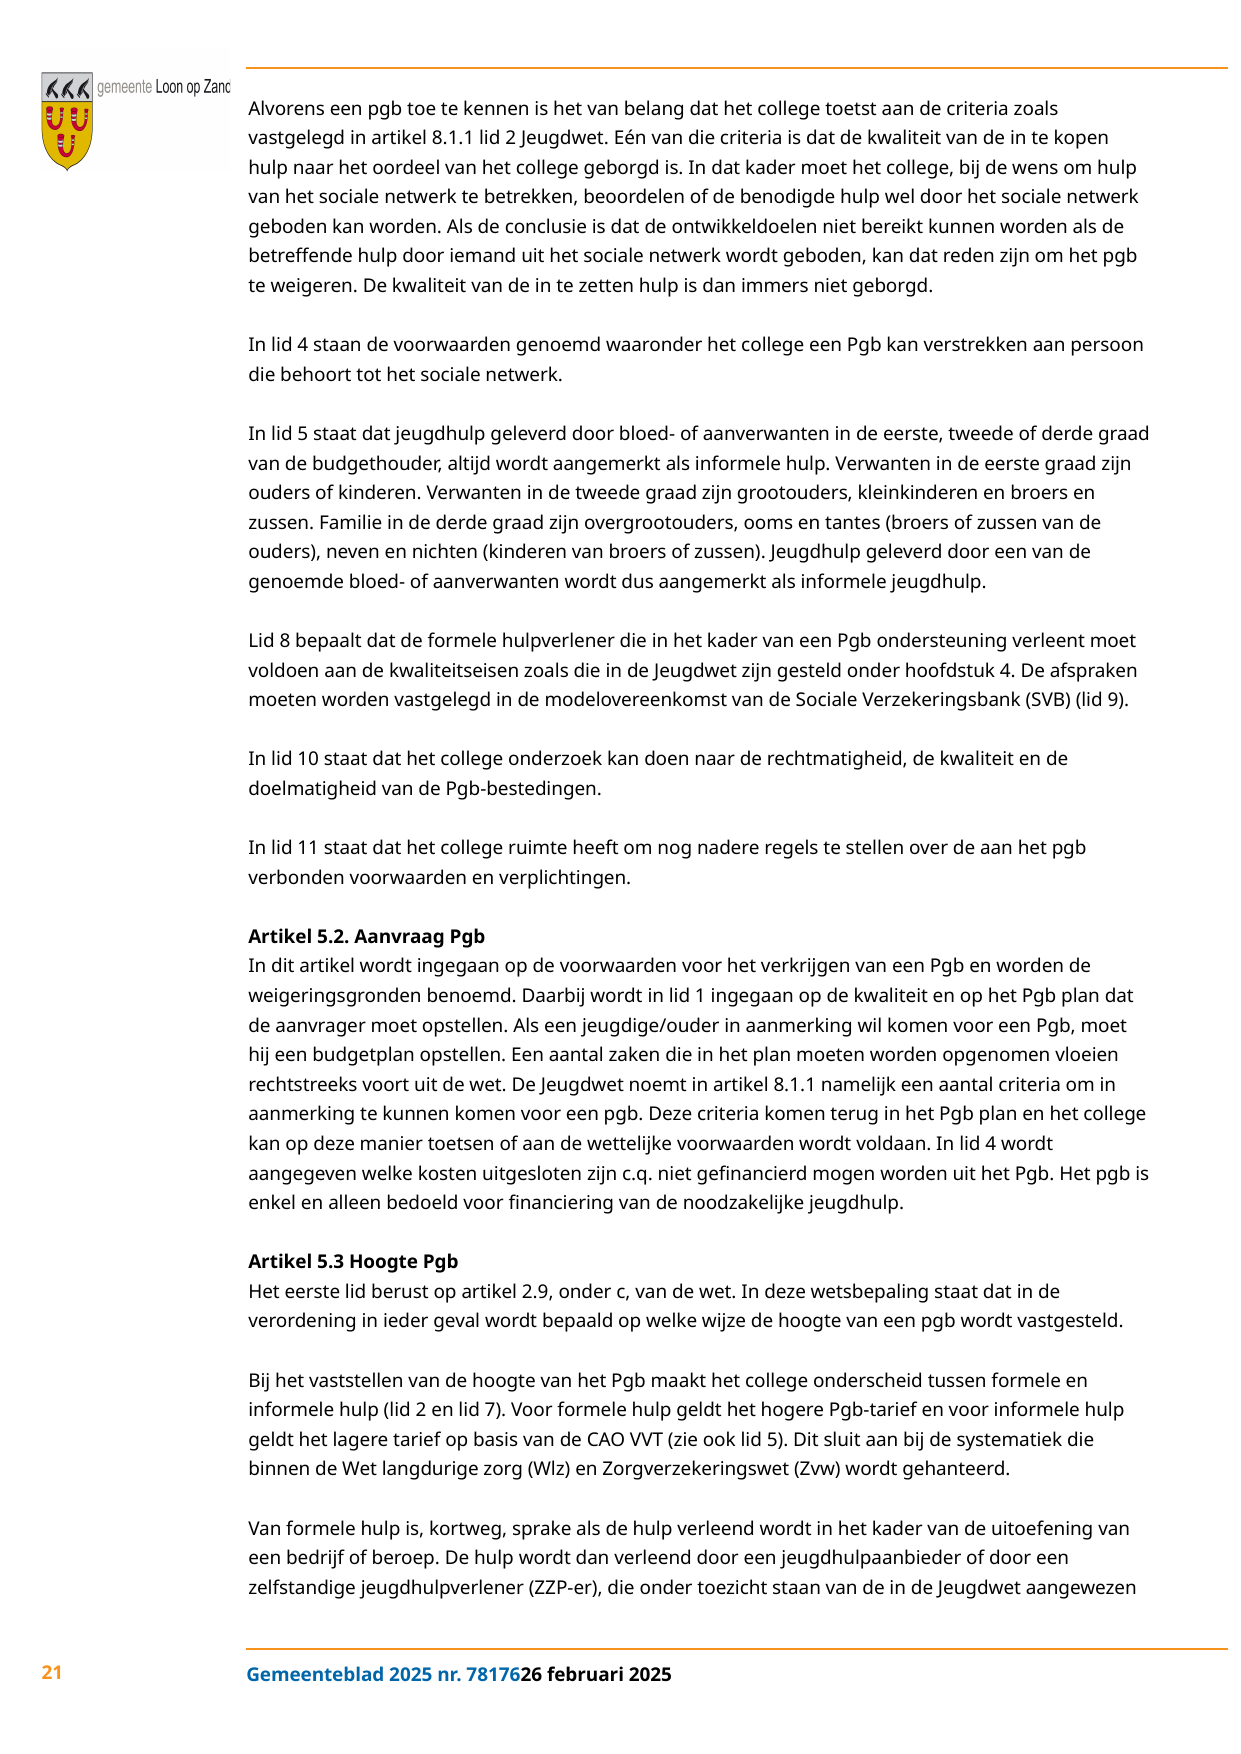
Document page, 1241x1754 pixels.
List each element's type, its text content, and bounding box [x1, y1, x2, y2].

text Artikel 5.2. Aanvraag Pgb [248, 923, 1152, 949]
text In lid 10 staat dat het college onderzoek kan doen naar de rechtmatigheid, de kwaliteit en de doelmatigheid van de Pgb-bestedingen. [248, 746, 1152, 801]
text In lid 11 staat dat het college ruimte heeft om nog nadere regels te stellen over de aan het pgb verbonden voorwaarden en verplichtingen. [248, 834, 1152, 890]
text In lid 4 staan de voorwaarden genoemd waaronder het college een Pgb kan verstrekken aan persoon die behoort tot het sociale netwerk. [248, 331, 1152, 387]
text In dit artikel wordt ingegaan op de voorwaarden voor het verkrijgen van een Pgb en worden de weigeringsgronden benoemd. Daarbij wordt in lid 1 ingegaan op de kwaliteit en op het Pgb plan dat de aanvrager moet opstellen. Als een jeugdige/ouder in aanmerking wil komen voor een Pgb, moet hij een budgetplan opstellen. Een aantal zaken die in het plan moeten worden opgenomen vloeien rechtstreeks voort uit de wet. De Jeugdwet noemt in artikel 8.1.1 namelijk een aantal criteria om in aanmerking te kunnen komen voor een pgb. Deze criteria komen terug in het Pgb plan en het college kan op deze manier toetsen of aan de wettelijke voorwaarden wordt voldaan. In lid 4 wordt aangegeven welke kosten uitgesloten zijn c.q. niet gefinancierd mogen worden uit het Pgb. Het pgb is enkel en alleen bedoeld voor financiering van de noodzakelijke jeugdhulp. [248, 953, 1152, 1215]
text Artikel 5.3 Hoogte Pgb [248, 1248, 1152, 1274]
text Het eerste lid berust op artikel 2.9, onder c, van de wet. In deze wetsbepaling staat dat in de verordening in ieder geval wordt bepaald op welke wijze de hoogte van een pgb wordt vastgesteld. [248, 1278, 1152, 1333]
text In lid 5 staat dat jeugdhulp geleverd door bloed- of aanverwanten in de eerste, tweede of derde graad van de budgethouder, altijd wordt aangemerkt als informele hulp. Verwanten in de eerste graad zijn ouders of kinderen. Verwanten in de tweede graad zijn grootouders, kleinkinderen en broers en zussen. Familie in de derde graad zijn overgrootouders, ooms en tantes (broers of zussen van de ouders), neven en nichten (kinderen van broers of zussen). Jeugdhulp geleverd door een van de genoemde bloed- of aanverwanten wordt dus aangemerkt als informele jeugdhulp. [248, 420, 1152, 594]
picture [41, 47, 231, 172]
text Van formele hulp is, kortweg, sprake als de hulp verleend wordt in het kader van de uitoefening van een bedrijf of beroep. De hulp wordt dan verleend door een jeugdhulpaanbieder of door een zelfstandige jeugdhulpverlener (ZZP-er), die onder toezicht staan van de in de Jeugdwet aangewezen [248, 1515, 1152, 1600]
text Lid 8 bepaalt dat de formele hulpverlener die in het kader van een Pgb ondersteuning verleent moet voldoen aan de kwaliteitseisen zoals die in de Jeugdwet zijn gesteld onder hoofdstuk 4. De afspraken moeten worden vastgelegd in de modelovereenkomst van de Sociale Verzekeringsbank (SVB) (lid 9). [248, 627, 1152, 712]
text Bij het vaststellen van de hoogte van het Pgb maakt het college onderscheid tussen formele en informele hulp (lid 2 en lid 7). Voor formele hulp geldt het hogere Pgb-tarief en voor informele hulp geldt het lagere tarief op basis van de CAO VVT (zie ook lid 5). Dit sluit aan bij de systematiek die binnen de Wet langdurige zorg (Wlz) en Zorgverzekeringswet (Zvw) wordt gehanteerd. [248, 1367, 1152, 1481]
text Alvorens een pgb toe te kennen is het van belang dat het college toetst aan de criteria zoals vastgelegd in artikel 8.1.1 lid 2 Jeugdwet. Eén van die criteria is dat de kwaliteit van de in te kopen hulp naar het oordeel van het college geborgd is. In dat kader moet het college, bij de wens om hulp van het sociale netwerk te betrekken, beoordelen of de benodigde hulp wel door het sociale netwerk geboden kan worden. Als de conclusie is dat de ontwikkeldoelen niet bereikt kunnen worden als de betreffende hulp door iemand uit het sociale netwerk wordt geboden, kan dat reden zijn om het pgb te weigeren. De kwaliteit van de in te zetten hulp is dan immers niet geborgd. [248, 95, 1152, 298]
